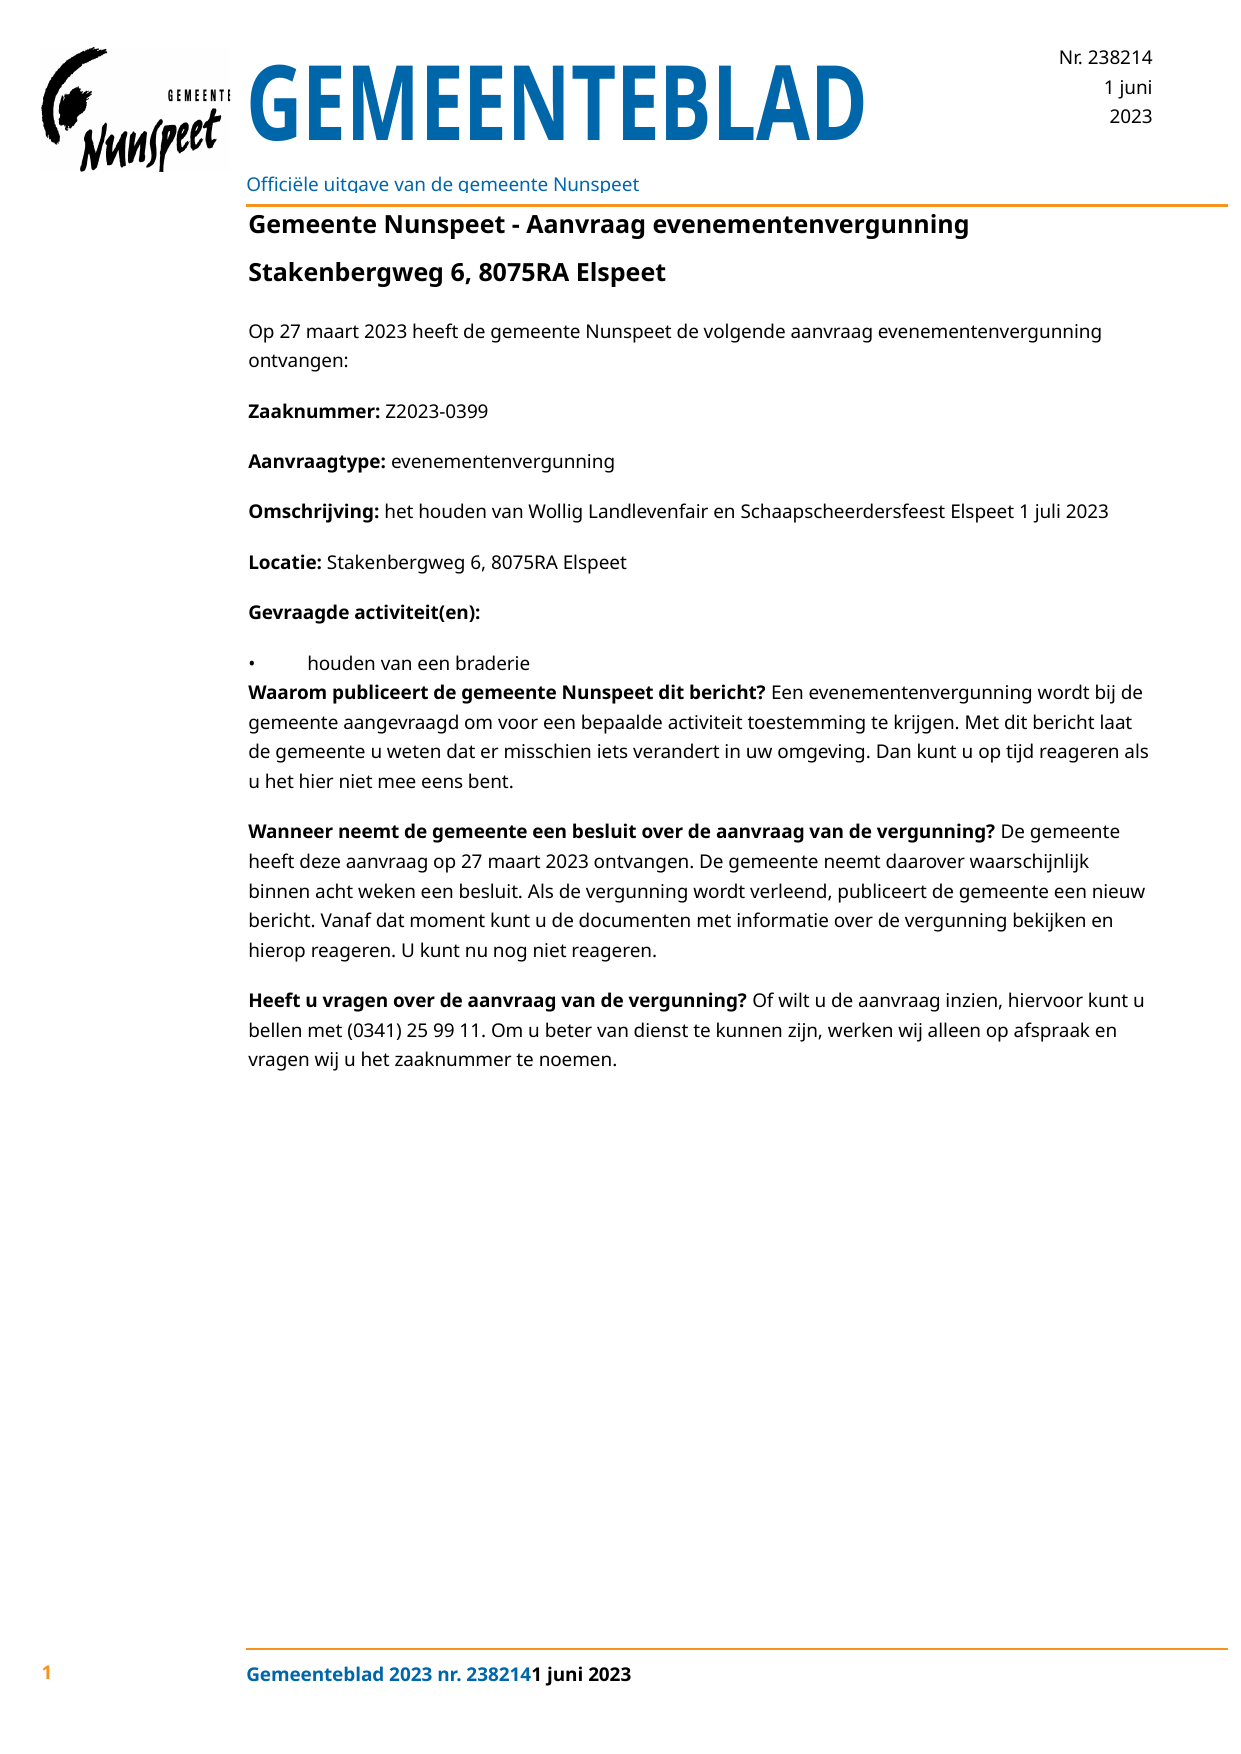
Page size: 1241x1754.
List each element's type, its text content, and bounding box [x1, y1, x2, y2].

text Aanvraagtype: evenementenvergunning [248, 448, 1152, 474]
text Zaaknummer: Z2023-0399 [248, 398, 1152, 424]
text Gevraagde activiteit(en): [248, 599, 1152, 625]
text Heeft u vragen over de aanvraag van de vergunning? Of wilt u de aanvraag inzien, hiervoor kunt u bellen met (0341) 25 99 11. Om u beter van dienst te kunnen zijn, werken wij alleen op afspraak en vragen wij u het zaaknummer te noemen. [248, 987, 1152, 1072]
text Wanneer neemt de gemeente een besluit over de aanvraag van de vergunning? De gemeente heeft deze aanvraag op 27 maart 2023 ontvangen. De gemeente neemt daarover waarschijnlijk binnen acht weken een besluit. Als de vergunning wordt verleend, publiceert de gemeente een nieuw bericht. Vanaf dat moment kunt u de documenten met informatie over de vergunning bekijken en hierop reageren. U kunt nu nog niet reageren. [248, 819, 1152, 963]
text Waarom publiceert de gemeente Nunspeet dit bericht? Een evenementenvergunning wordt bij de gemeente aangevraagd om voor een bepaalde activiteit toestemming te krijgen. Met dit bericht laat de gemeente u weten dat er misschien iets verandert in uw omgeving. Dan kunt u op tijd reageren als u het hier niet mee eens bent. [248, 679, 1152, 794]
text Op 27 maart 2023 heeft de gemeente Nunspeet de volgende aanvraag evenementenvergunning ontvangen: [248, 318, 1152, 373]
list houden van een braderie [248, 650, 1152, 676]
text Locatie: Stakenbergweg 6, 8075RA Elspeet [248, 549, 1152, 575]
picture [41, 47, 231, 172]
text Gemeente Nunspeet - Aanvraag evenementenvergunning Stakenbergweg 6, 8075RA Elspeet [248, 207, 1152, 288]
text Omschrijving: het houden van Wollig Landlevenfair en Schaapscheerdersfeest Elspeet 1 juli 2023 [248, 499, 1152, 524]
